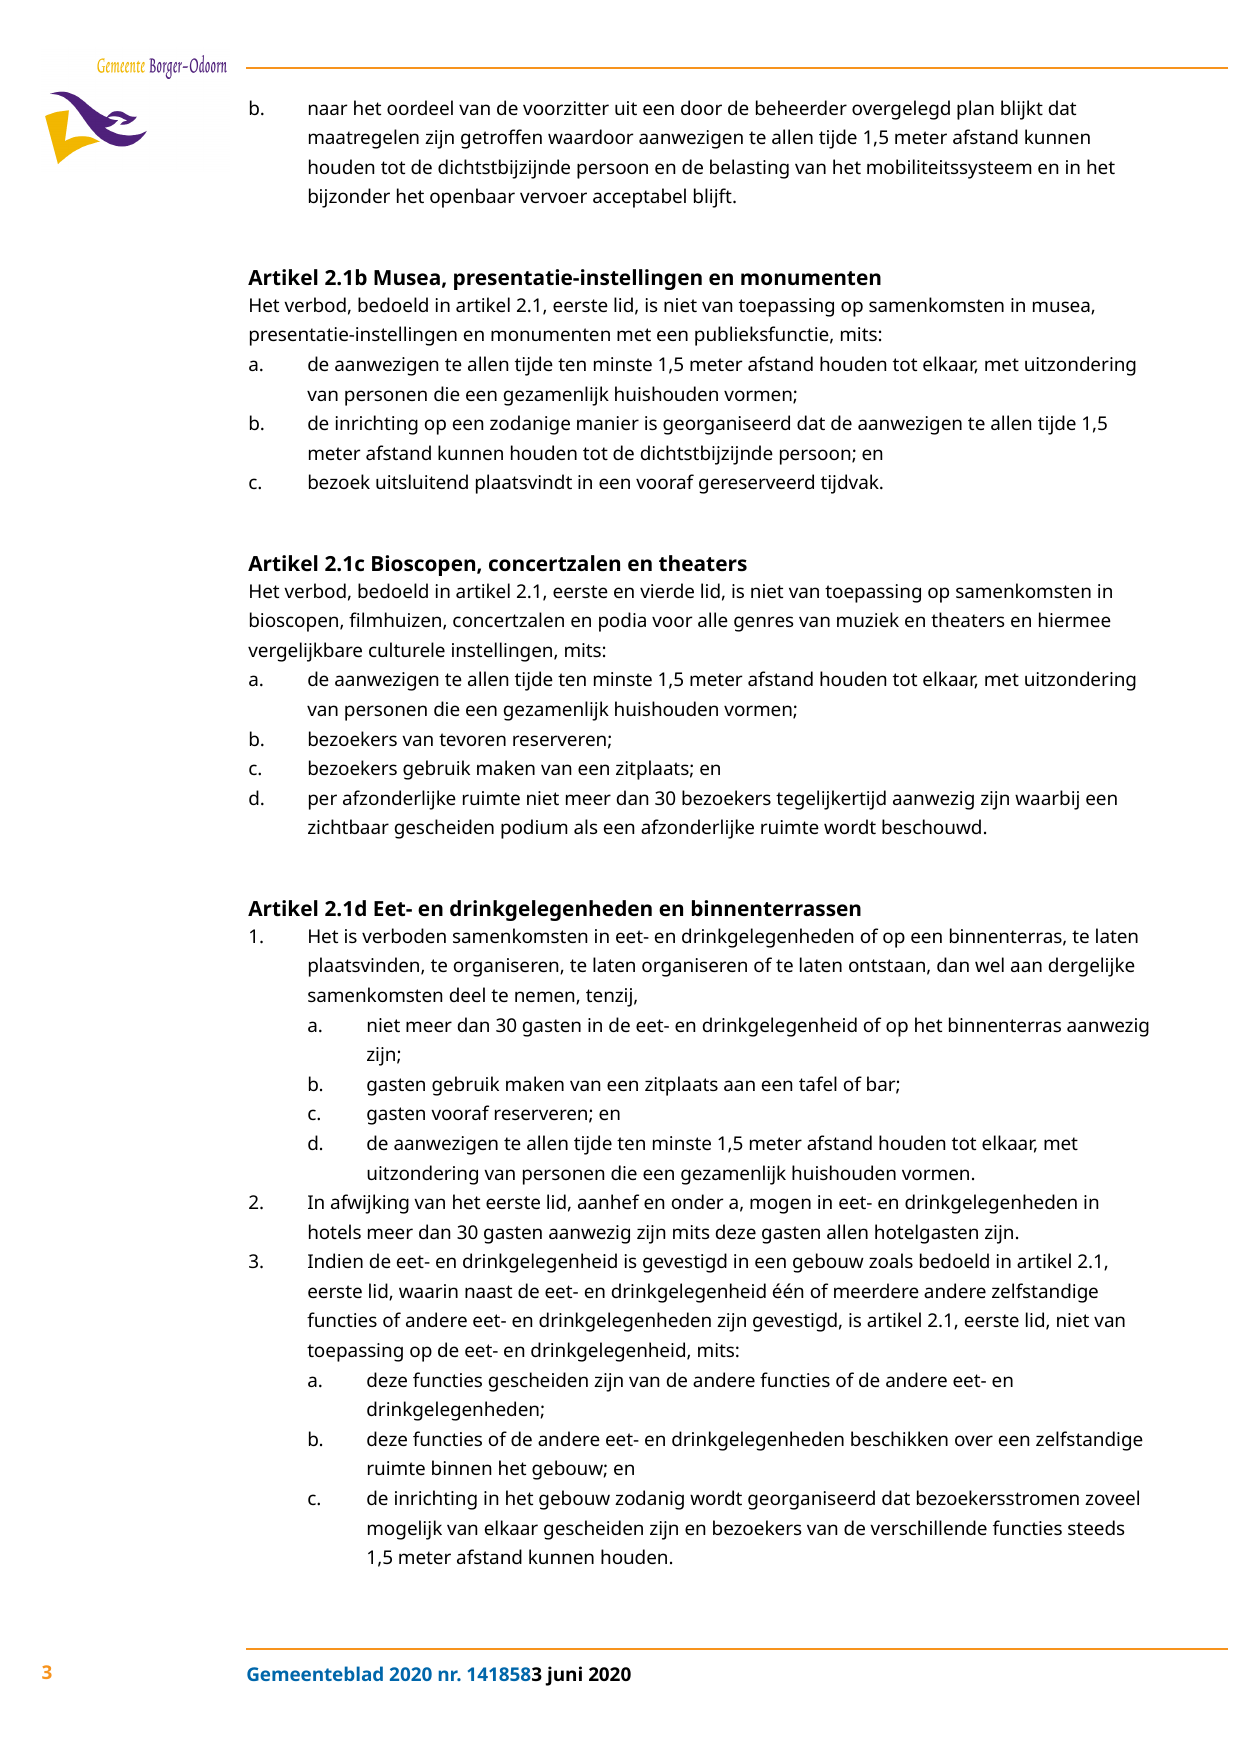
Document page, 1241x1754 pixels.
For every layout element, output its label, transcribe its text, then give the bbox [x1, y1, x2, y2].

picture [41, 47, 231, 172]
list de aanwezigen te allen tijde ten minste 1,5 meter afstand houden tot elkaar, met uitzondering van personen die een gezamenlijk huishouden vormen; [248, 667, 1152, 722]
list naar het oordeel van de voorzitter uit een door de beheerder overgelegd plan blijkt dat maatregelen zijn getroffen waardoor aanwezigen te allen tijde 1,5 meter afstand kunnen houden tot de dichtstbijzijnde persoon en de belasting van het mobiliteitssysteem en in het bijzonder het openbaar vervoer acceptabel blijft. [248, 95, 1152, 209]
list niet meer dan 30 gasten in de eet- en drinkgelegenheid of op het binnenterras aanwezig zijn; [307, 1012, 1152, 1067]
list de aanwezigen te allen tijde ten minste 1,5 meter afstand houden tot elkaar, met uitzondering van personen die een gezamenlijk huishouden vormen; [248, 351, 1152, 406]
list gasten gebruik maken van een zitplaats aan een tafel of bar; [307, 1071, 1152, 1097]
text Het verbod, bedoeld in artikel 2.1, eerste lid, is niet van toepassing op samenkomsten in musea, presentatie-instellingen en monumenten met een publieksfunctie, mits: [248, 292, 1152, 347]
list de aanwezigen te allen tijde ten minste 1,5 meter afstand houden tot elkaar, met uitzondering van personen die een gezamenlijk huishouden vormen. [307, 1130, 1152, 1185]
list deze functies of de andere eet- en drinkgelegenheden beschikken over een zelfstandige ruimte binnen het gebouw; en [307, 1426, 1152, 1481]
text Artikel 2.1c Bioscopen, concertzalen en theaters [248, 549, 1152, 578]
list de inrichting op een zodanige manier is georganiseerd dat de aanwezigen te allen tijde 1,5 meter afstand kunnen houden tot de dichtstbijzijnde persoon; en [248, 410, 1152, 466]
list deze functies gescheiden zijn van de andere functies of de andere eet- en drinkgelegenheden; [307, 1367, 1152, 1422]
list Het is verboden samenkomsten in eet- en drinkgelegenheden of op een binnenterras, te laten plaatsvinden, te organiseren, te laten organiseren of te laten ontstaan, dan wel aan dergelijke samenkomsten deel te nemen, tenzij, [248, 923, 1152, 1008]
list bezoekers gebruik maken van een zitplaats; en [248, 755, 1152, 781]
list de inrichting in het gebouw zodanig wordt georganiseerd dat bezoekersstromen zoveel mogelijk van elkaar gescheiden zijn en bezoekers van de verschillende functies steeds 1,5 meter afstand kunnen houden. [307, 1485, 1152, 1570]
list Indien de eet- en drinkgelegenheid is gevestigd in een gebouw zoals bedoeld in artikel 2.1, eerste lid, waarin naast de eet- en drinkgelegenheid één of meerdere andere zelfstandige functies of andere eet- en drinkgelegenheden zijn gevestigd, is artikel 2.1, eerste lid, niet van toepassing op de eet- en drinkgelegenheid, mits: [248, 1248, 1152, 1363]
list per afzonderlijke ruimte niet meer dan 30 bezoekers tegelijkertijd aanwezig zijn waarbij een zichtbaar gescheiden podium als een afzonderlijke ruimte wordt beschouwd. [248, 785, 1152, 840]
list bezoekers van tevoren reserveren; [248, 726, 1152, 752]
list gasten vooraf reserveren; en [307, 1101, 1152, 1126]
list bezoek uitsluitend plaatsvindt in een vooraf gereserveerd tijdvak. [248, 469, 1152, 495]
text Artikel 2.1d Eet- en drinkgelegenheden en binnenterrassen [248, 894, 1152, 923]
text Artikel 2.1b Musea, presentatie-instellingen en monumenten [248, 263, 1152, 292]
text Het verbod, bedoeld in artikel 2.1, eerste en vierde lid, is niet van toepassing op samenkomsten in bioscopen, filmhuizen, concertzalen en podia voor alle genres van muziek en theaters en hiermee vergelijkbare culturele instellingen, mits: [248, 578, 1152, 663]
list In afwijking van het eerste lid, aanhef en onder a, mogen in eet- en drinkgelegenheden in hotels meer dan 30 gasten aanwezig zijn mits deze gasten allen hotelgasten zijn. [248, 1189, 1152, 1244]
